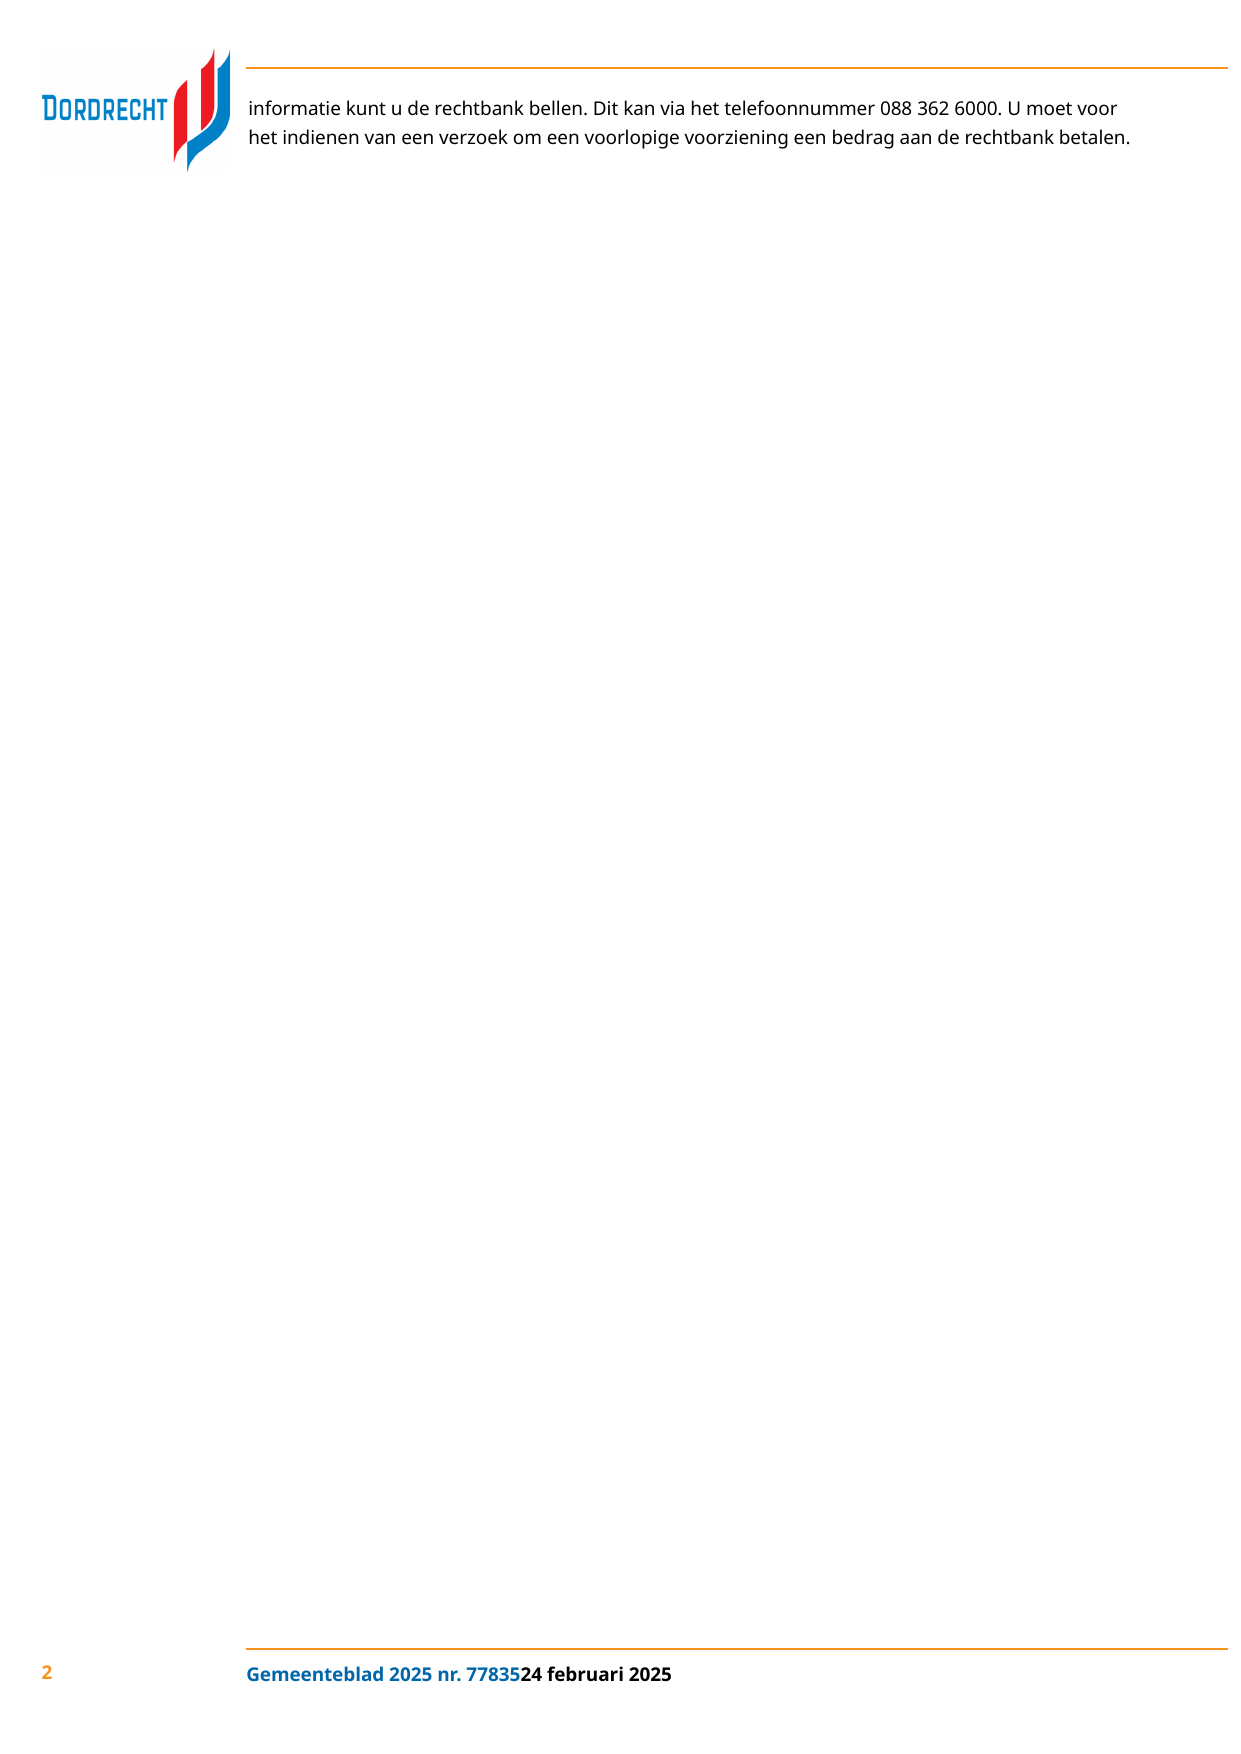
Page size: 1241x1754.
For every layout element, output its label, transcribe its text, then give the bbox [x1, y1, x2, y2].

picture [41, 47, 231, 172]
text informatie kunt u de rechtbank bellen. Dit kan via het telefoonnummer 088 362 6000. U moet voor het indienen van een verzoek om een voorlopige voorziening een bedrag aan de rechtbank betalen. [248, 95, 1152, 150]
